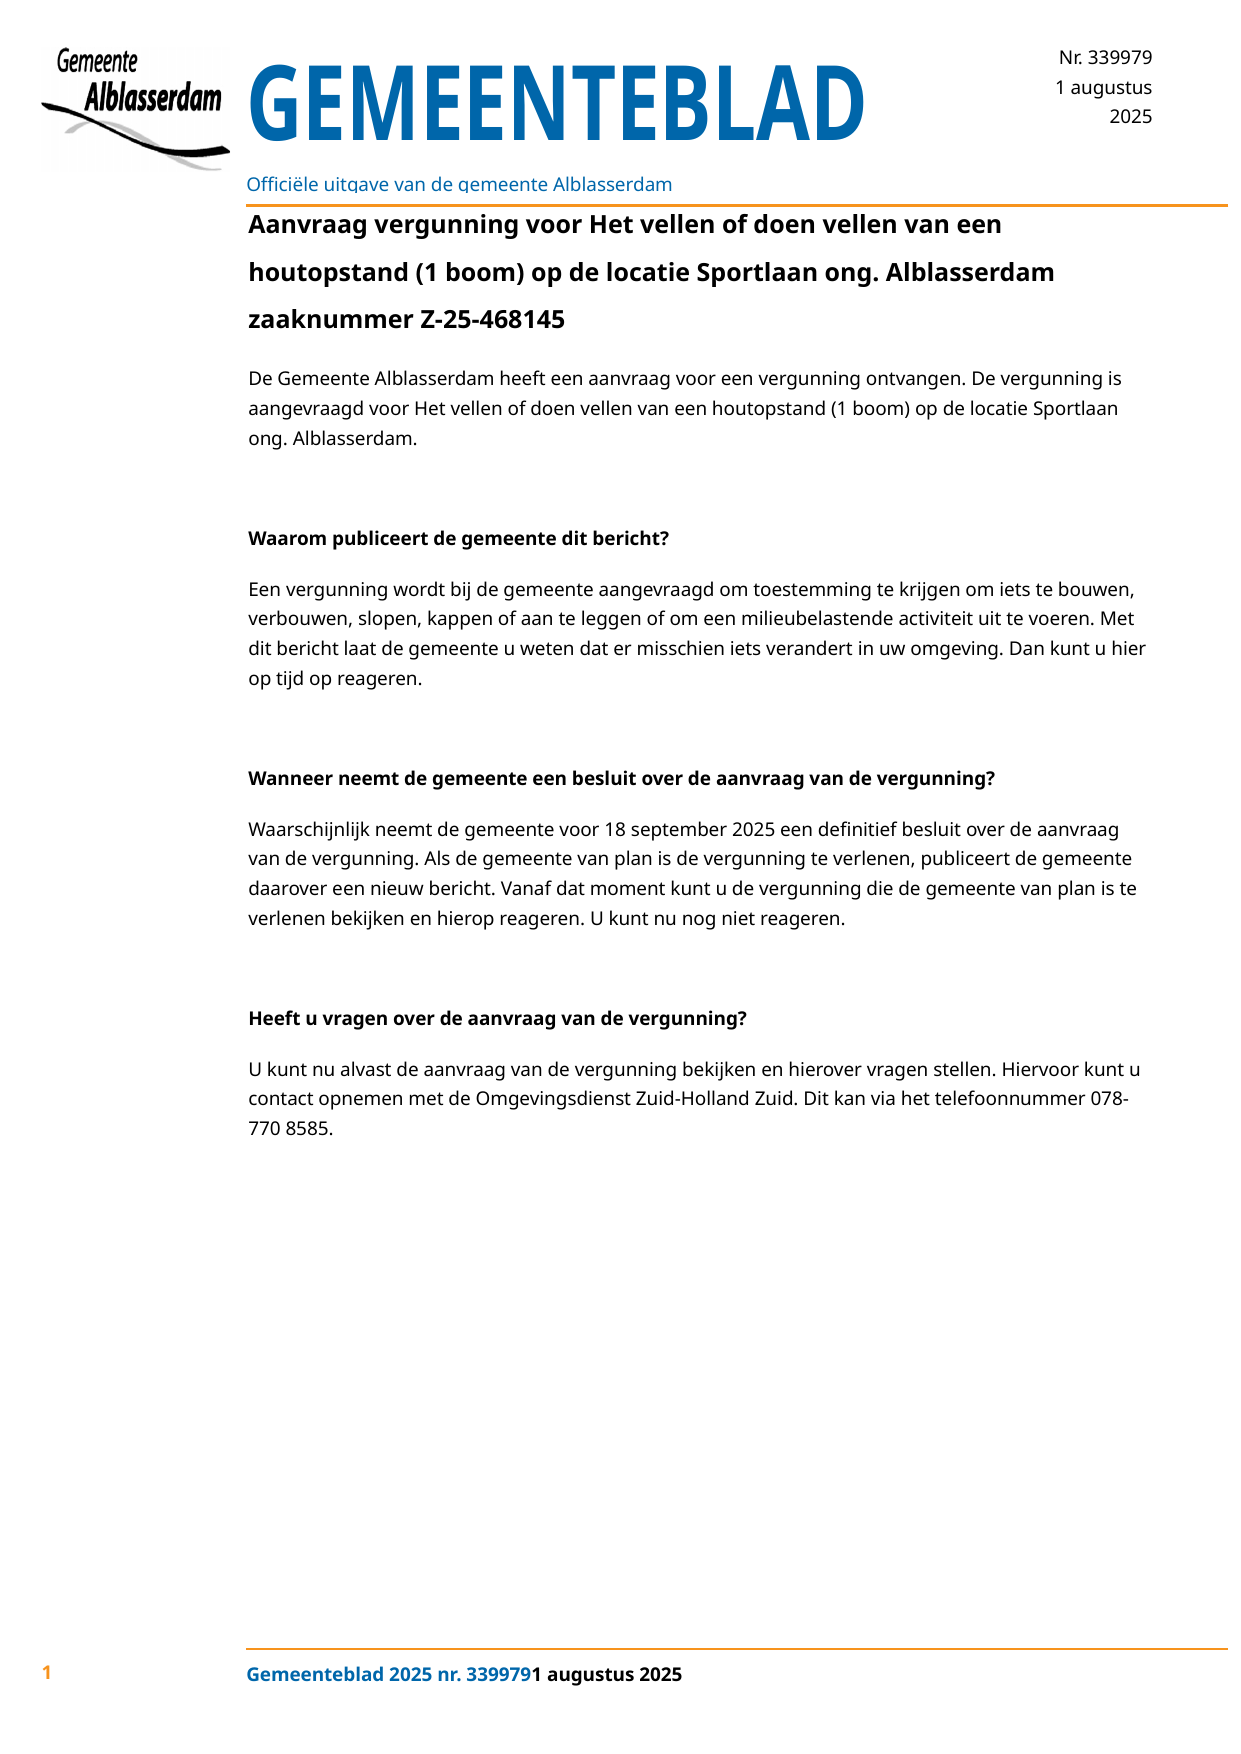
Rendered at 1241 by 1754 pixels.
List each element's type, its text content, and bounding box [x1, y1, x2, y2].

text Waarom publiceert de gemeente dit bericht? [248, 526, 1152, 551]
text Heeft u vragen over de aanvraag van de vergunning? [248, 1006, 1152, 1031]
text De Gemeente Alblasserdam heeft een aanvraag voor een vergunning ontvangen. De vergunning is aangevraagd voor Het vellen of doen vellen van een houtopstand (1 boom) op de locatie Sportlaan ong. Alblasserdam. [248, 366, 1152, 450]
text U kunt nu alvast de aanvraag van de vergunning bekijken en hierover vragen stellen. Hiervoor kunt u contact opnemen met de Omgevingsdienst Zuid-Holland Zuid. Dit kan via het telefoonnummer 078-770 8585. [248, 1056, 1152, 1141]
text Aanvraag vergunning voor Het vellen of doen vellen van een houtopstand (1 boom) op de locatie Sportlaan ong. Alblasserdam zaaknummer Z-25-468145 [248, 207, 1152, 336]
text Een vergunning wordt bij de gemeente aangevraagd om toestemming te krijgen om iets te bouwen, verbouwen, slopen, kappen of aan te leggen of om een milieubelastende activiteit uit te voeren. Met dit bericht laat de gemeente u weten dat er misschien iets verandert in uw omgeving. Dan kunt u hier op tijd op reageren. [248, 576, 1152, 690]
text Wanneer neemt de gemeente een besluit over de aanvraag van de vergunning? [248, 766, 1152, 791]
picture [41, 47, 231, 172]
text Waarschijnlijk neemt de gemeente voor 18 september 2025 een definitief besluit over de aanvraag van de vergunning. Als de gemeente van plan is de vergunning te verlenen, publiceert de gemeente daarover een nieuw bericht. Vanaf dat moment kunt u de vergunning die de gemeente van plan is te verlenen bekijken en hierop reageren. U kunt nu nog niet reageren. [248, 816, 1152, 930]
